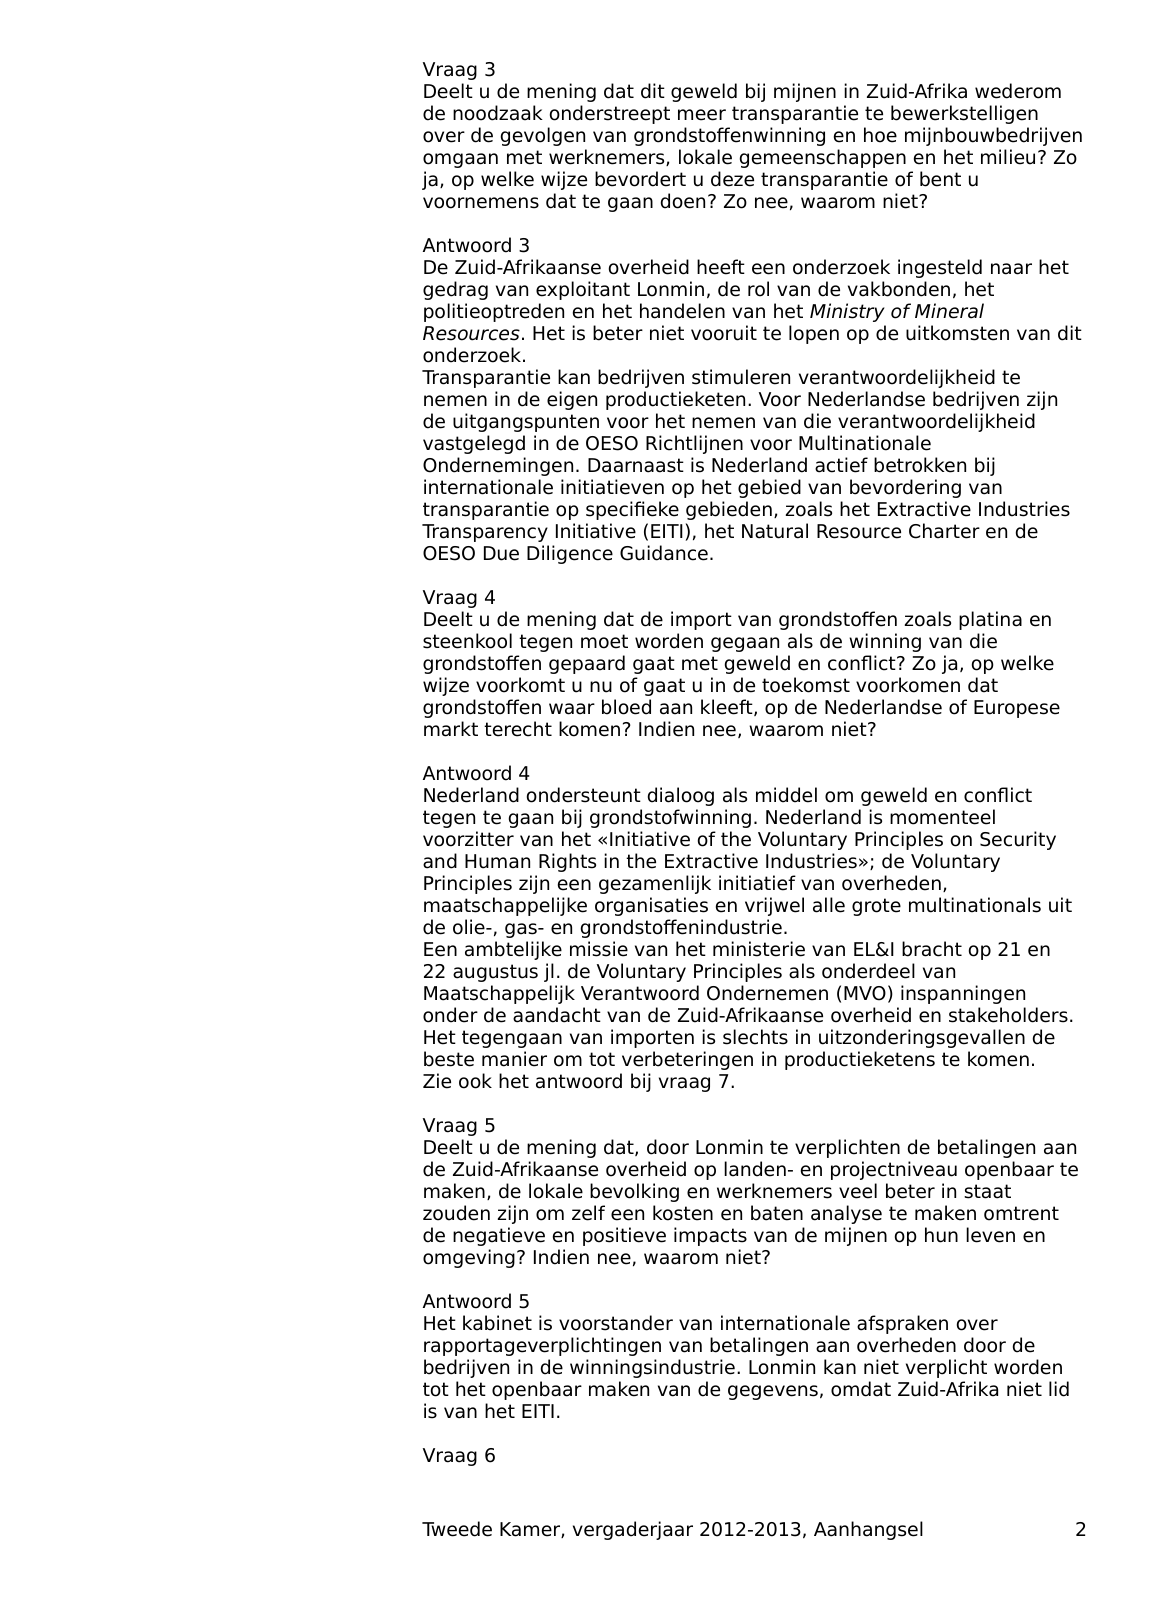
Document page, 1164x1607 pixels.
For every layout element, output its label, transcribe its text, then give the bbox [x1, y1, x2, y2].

text Nederland ondersteunt dialoog als middel om geweld en conflict tegen te gaan bij grondstofwinning. Nederland is momenteel voorzitter van het «Initiative of the Voluntary Principles on Security and Human Rights in the Extractive Industries»; de Voluntary Principles zijn een gezamenlijk initiatief van overheden, maatschappelijke organisaties en vrijwel alle grote multinationals uit de olie-, gas- en grondstoffenindustrie. [422, 785, 1087, 939]
text Een ambtelijke missie van het ministerie van EL&I bracht op 21 en 22 augustus jl. de Voluntary Principles als onderdeel van Maatschappelijk Verantwoord Ondernemen (MVO) inspanningen onder de aandacht van de Zuid-Afrikaanse overheid en stakeholders. [422, 939, 1087, 1027]
text De Zuid-Afrikaanse overheid heeft een onderzoek ingesteld naar het gedrag van exploitant Lonmin, de rol van de vakbonden, het politieoptreden en het handelen van het Ministry of Mineral Resources. Het is beter niet vooruit te lopen op de uitkomsten van dit onderzoek. [422, 257, 1087, 367]
text Antwoord 5 [422, 1291, 1087, 1313]
text Antwoord 3 [422, 235, 1087, 257]
text Zie ook het antwoord bij vraag 7. [422, 1071, 1087, 1093]
text Deelt u de mening dat de import van grondstoffen zoals platina en steenkool tegen moet worden gegaan als de winning van die grondstoffen gepaard gaat met geweld en conflict? Zo ja, op welke wijze voorkomt u nu of gaat u in de toekomst voorkomen dat grondstoffen waar bloed aan kleeft, op de Nederlandse of Europese markt terecht komen? Indien nee, waarom niet? [422, 609, 1087, 741]
text Transparantie kan bedrijven stimuleren verantwoordelijkheid te nemen in de eigen productieketen. Voor Nederlandse bedrijven zijn de uitgangspunten voor het nemen van die verantwoordelijkheid vastgelegd in de OESO Richtlijnen voor Multinationale Ondernemingen. Daarnaast is Nederland actief betrokken bij internationale initiatieven op het gebied van bevordering van transparantie op specifieke gebieden, zoals het Extractive Industries Transparency Initiative (EITI), het Natural Resource Charter en de OESO Due Diligence Guidance. [422, 367, 1087, 565]
text Vraag 5 [422, 1115, 1087, 1137]
text Het kabinet is voorstander van internationale afspraken over rapportageverplichtingen van betalingen aan overheden door de bedrijven in de winningsindustrie. Lonmin kan niet verplicht worden tot het openbaar maken van de gegevens, omdat Zuid-Afrika niet lid is van het EITI. [422, 1313, 1087, 1423]
text Vraag 6 [422, 1445, 1087, 1467]
text Vraag 4 [422, 587, 1087, 609]
text Het tegengaan van importen is slechts in uitzonderingsgevallen de beste manier om tot verbeteringen in productieketens te komen. [422, 1027, 1087, 1071]
text Antwoord 4 [422, 763, 1087, 785]
text Deelt u de mening dat, door Lonmin te verplichten de betalingen aan de Zuid-Afrikaanse overheid op landen- en projectniveau openbaar te maken, de lokale bevolking en werknemers veel beter in staat zouden zijn om zelf een kosten en baten analyse te maken omtrent de negatieve en positieve impacts van de mijnen op hun leven en omgeving? Indien nee, waarom niet? [422, 1137, 1087, 1269]
text Vraag 3 [422, 59, 1087, 81]
text Deelt u de mening dat dit geweld bij mijnen in Zuid-Afrika wederom de noodzaak onderstreept meer transparantie te bewerkstelligen over de gevolgen van grondstoffenwinning en hoe mijnbouwbedrijven omgaan met werknemers, lokale gemeenschappen en het milieu? Zo ja, op welke wijze bevordert u deze transparantie of bent u voornemens dat te gaan doen? Zo nee, waarom niet? [422, 81, 1087, 213]
